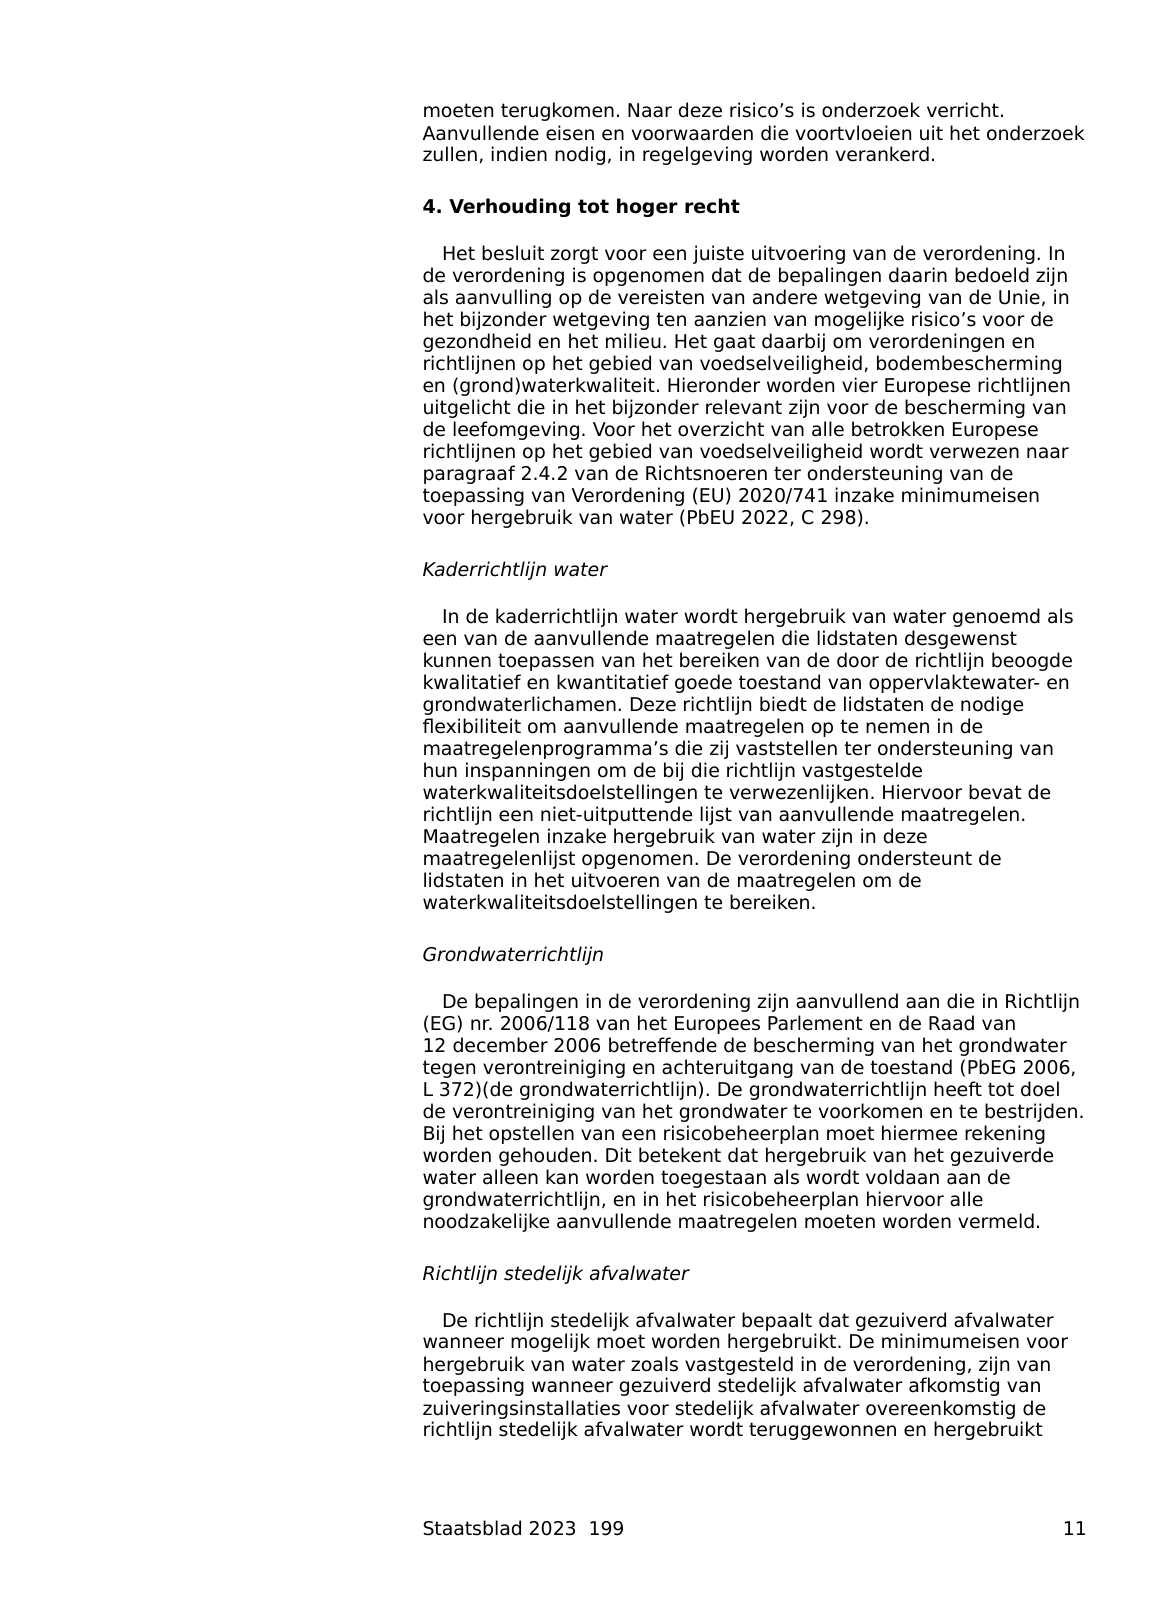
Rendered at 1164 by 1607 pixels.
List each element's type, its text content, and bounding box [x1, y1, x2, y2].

subtitle Richtlijn stedelijk afvalwater [422, 1262, 1087, 1284]
subtitle Kaderrichtlijn water [422, 559, 1087, 581]
text De bepalingen in de verordening zijn aanvullend aan die in Richtlijn (EG) nr. 2006/118 van het Europees Parlement en de Raad van 12 december 2006 betreffende de bescherming van het grondwater tegen verontreiniging en achteruitgang van de toestand (PbEG 2006, L 372)(de grondwaterrichtlijn). De grondwaterrichtlijn heeft tot doel de verontreiniging van het grondwater te voorkomen en te bestrijden. Bij het opstellen van een risicobeheerplan moet hiermee rekening worden gehouden. Dit betekent dat hergebruik van het gezuiverde water alleen kan worden toegestaan als wordt voldaan aan de grondwaterrichtlijn, en in het risicobeheerplan hiervoor alle noodzakelijke aanvullende maatregelen moeten worden vermeld. [422, 991, 1087, 1232]
text Het besluit zorgt voor een juiste uitvoering van de verordening. In de verordening is opgenomen dat de bepalingen daarin bedoeld zijn als aanvulling op de vereisten van andere wetgeving van de Unie, in het bijzonder wetgeving ten aanzien van mogelijke risico’s voor de gezondheid en het milieu. Het gaat daarbij om verordeningen en richtlijnen op het gebied van voedselveiligheid, bodembescherming en (grond)waterkwaliteit. Hieronder worden vier Europese richtlijnen uitgelicht die in het bijzonder relevant zijn voor de bescherming van de leefomgeving. Voor het overzicht van alle betrokken Europese richtlijnen op het gebied van voedselveiligheid wordt verwezen naar paragraaf 2.4.2 van de Richtsnoeren ter ondersteuning van de toepassing van Verordening (EU) 2020/741 inzake minimumeisen voor hergebruik van water (PbEU 2022, C 298). [422, 243, 1087, 529]
subtitle 4. Verhouding tot hoger recht [422, 196, 1087, 218]
subtitle Grondwaterrichtlijn [422, 944, 1087, 966]
text De richtlijn stedelijk afvalwater bepaalt dat gezuiverd afvalwater wanneer mogelijk moet worden hergebruikt. De minimumeisen voor hergebruik van water zoals vastgesteld in de verordening, zijn van toepassing wanneer gezuiverd stedelijk afvalwater afkomstig van zuiveringsinstallaties voor stedelijk afvalwater overeenkomstig de richtlijn stedelijk afvalwater wordt teruggewonnen en hergebruikt [422, 1309, 1087, 1441]
text moeten terugkomen. Naar deze risico’s is onderzoek verricht. Aanvullende eisen en voorwaarden die voortvloeien uit het onderzoek zullen, indien nodig, in regelgeving worden verankerd. [422, 100, 1087, 166]
text In de kaderrichtlijn water wordt hergebruik van water genoemd als een van de aanvullende maatregelen die lidstaten desgewenst kunnen toepassen van het bereiken van de door de richtlijn beoogde kwalitatief en kwantitatief goede toestand van oppervlaktewater- en grondwaterlichamen. Deze richtlijn biedt de lidstaten de nodige flexibiliteit om aanvullende maatregelen op te nemen in de maatregelenprogramma’s die zij vaststellen ter ondersteuning van hun inspanningen om de bij die richtlijn vastgestelde waterkwaliteitsdoelstellingen te verwezenlijken. Hiervoor bevat de richtlijn een niet-uitputtende lijst van aanvullende maatregelen. Maatregelen inzake hergebruik van water zijn in deze maatregelenlijst opgenomen. De verordening ondersteunt de lidstaten in het uitvoeren van de maatregelen om de waterkwaliteitsdoelstellingen te bereiken. [422, 606, 1087, 914]
